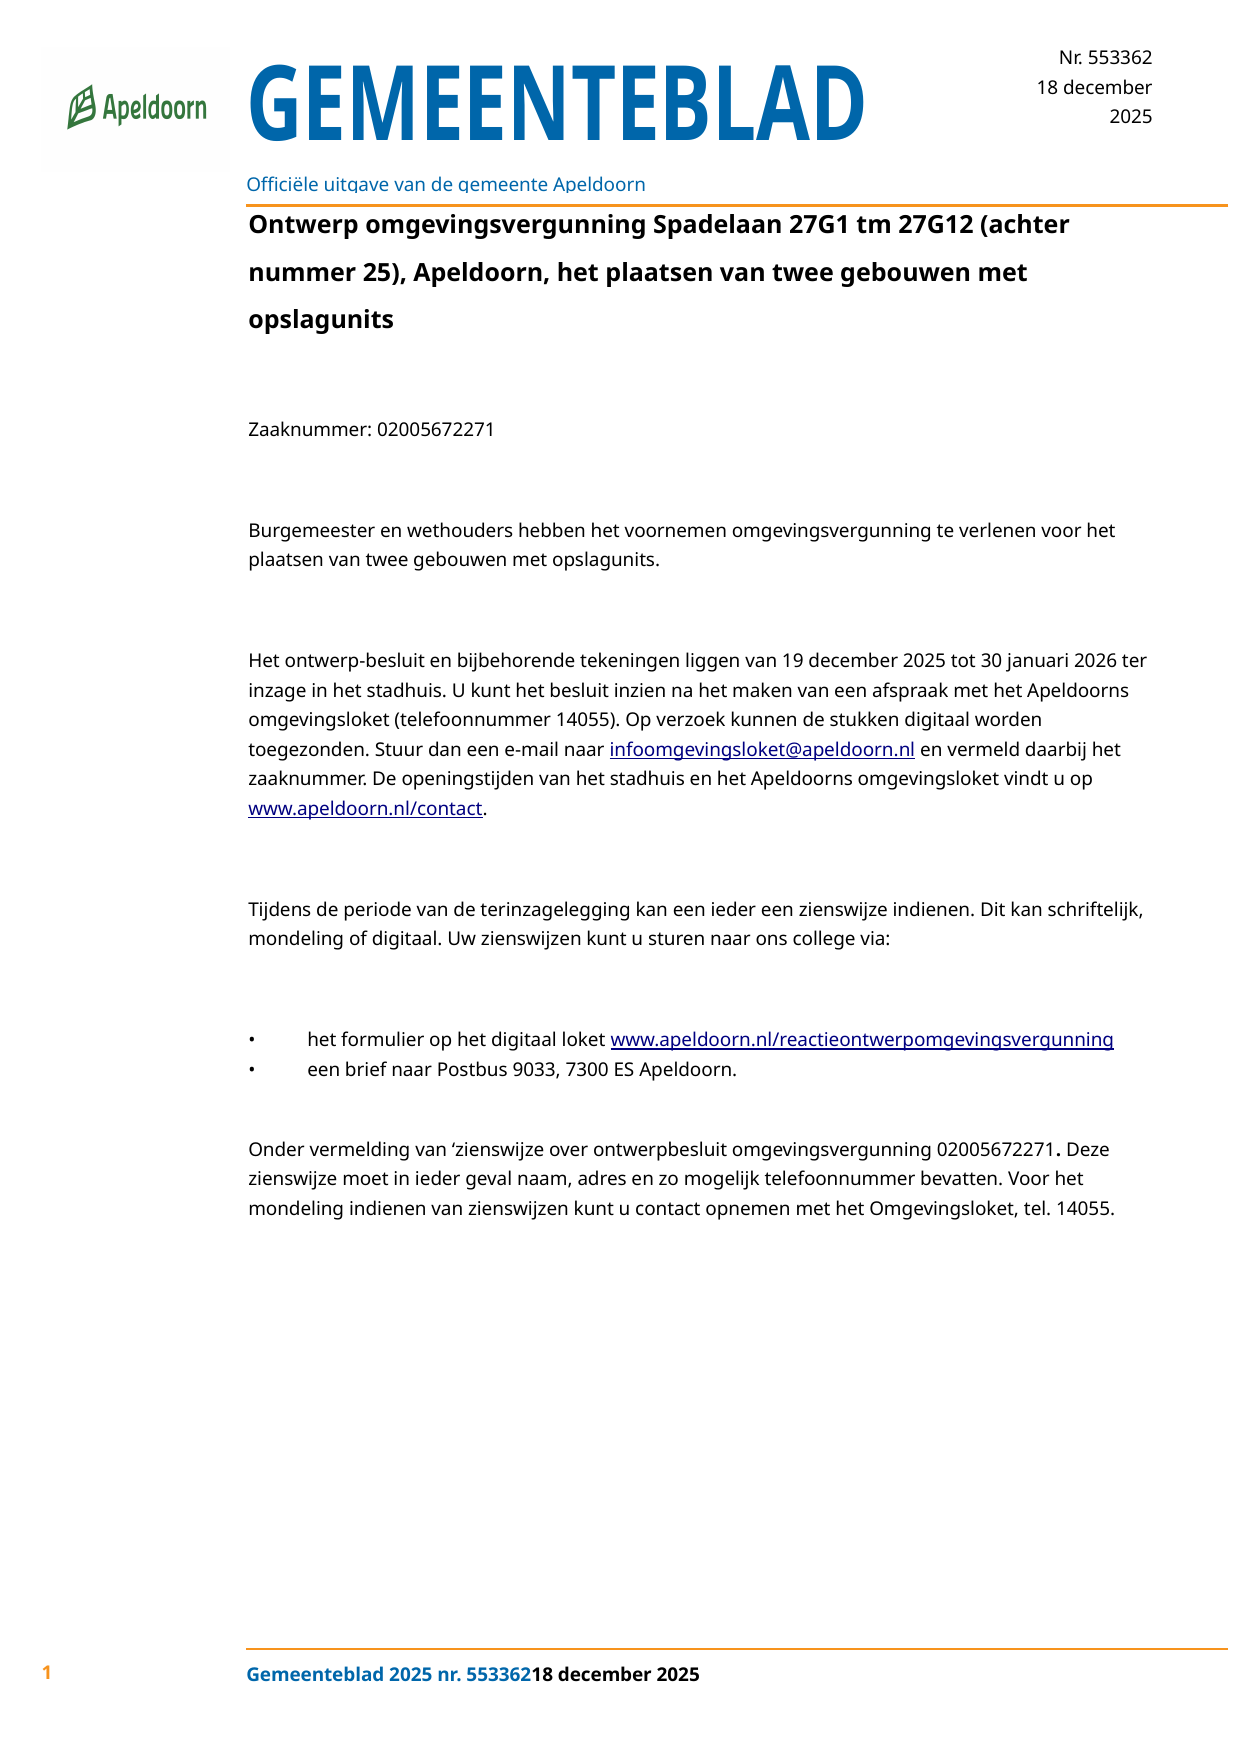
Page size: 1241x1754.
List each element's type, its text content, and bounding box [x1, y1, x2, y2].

text Burgemeester en wethouders hebben het voornemen omgevingsvergunning te verlenen voor het plaatsen van twee gebouwen met opslagunits. [248, 517, 1152, 572]
list het formulier op het digitaal loket www.apeldoorn.nl/reactieontwerpomgevingsvergunning [248, 1026, 1152, 1052]
picture [41, 47, 231, 172]
text Ontwerp omgevingsvergunning Spadelaan 27G1 tm 27G12 (achter nummer 25), Apeldoorn, het plaatsen van twee gebouwen met opslagunits [248, 207, 1152, 336]
text Onder vermelding van ‘zienswijze over ontwerpbesluit omgevingsvergunning 02005672271. Deze zienswijze moet in ieder geval naam, adres en zo mogelijk telefoonnummer bevatten. Voor het mondeling indienen van zienswijzen kunt u contact opnemen met het Omgevingsloket, tel. 14055. [248, 1136, 1152, 1221]
text Het ontwerp-besluit en bijbehorende tekeningen liggen van 19 december 2025 tot 30 januari 2026 ter inzage in het stadhuis. U kunt het besluit inzien na het maken van een afspraak met het Apeldoorns omgevingsloket (telefoonnummer 14055). Op verzoek kunnen de stukken digitaal worden toegezonden. Stuur dan een e-mail naar infoomgevingsloket@apeldoorn.nl en vermeld daarbij het zaaknummer. De openingstijden van het stadhuis en het Apeldoorns omgevingsloket vindt u op www.apeldoorn.nl/contact. [248, 647, 1152, 821]
text Tijdens de periode van de terinzagelegging kan een ieder een zienswijze indienen. Dit kan schriftelijk, mondeling of digitaal. Uw zienswijzen kunt u sturen naar ons college via: [248, 896, 1152, 951]
text Zaaknummer: 02005672271 [248, 416, 1152, 442]
list een brief naar Postbus 9033, 7300 ES Apeldoorn. [248, 1056, 1152, 1082]
